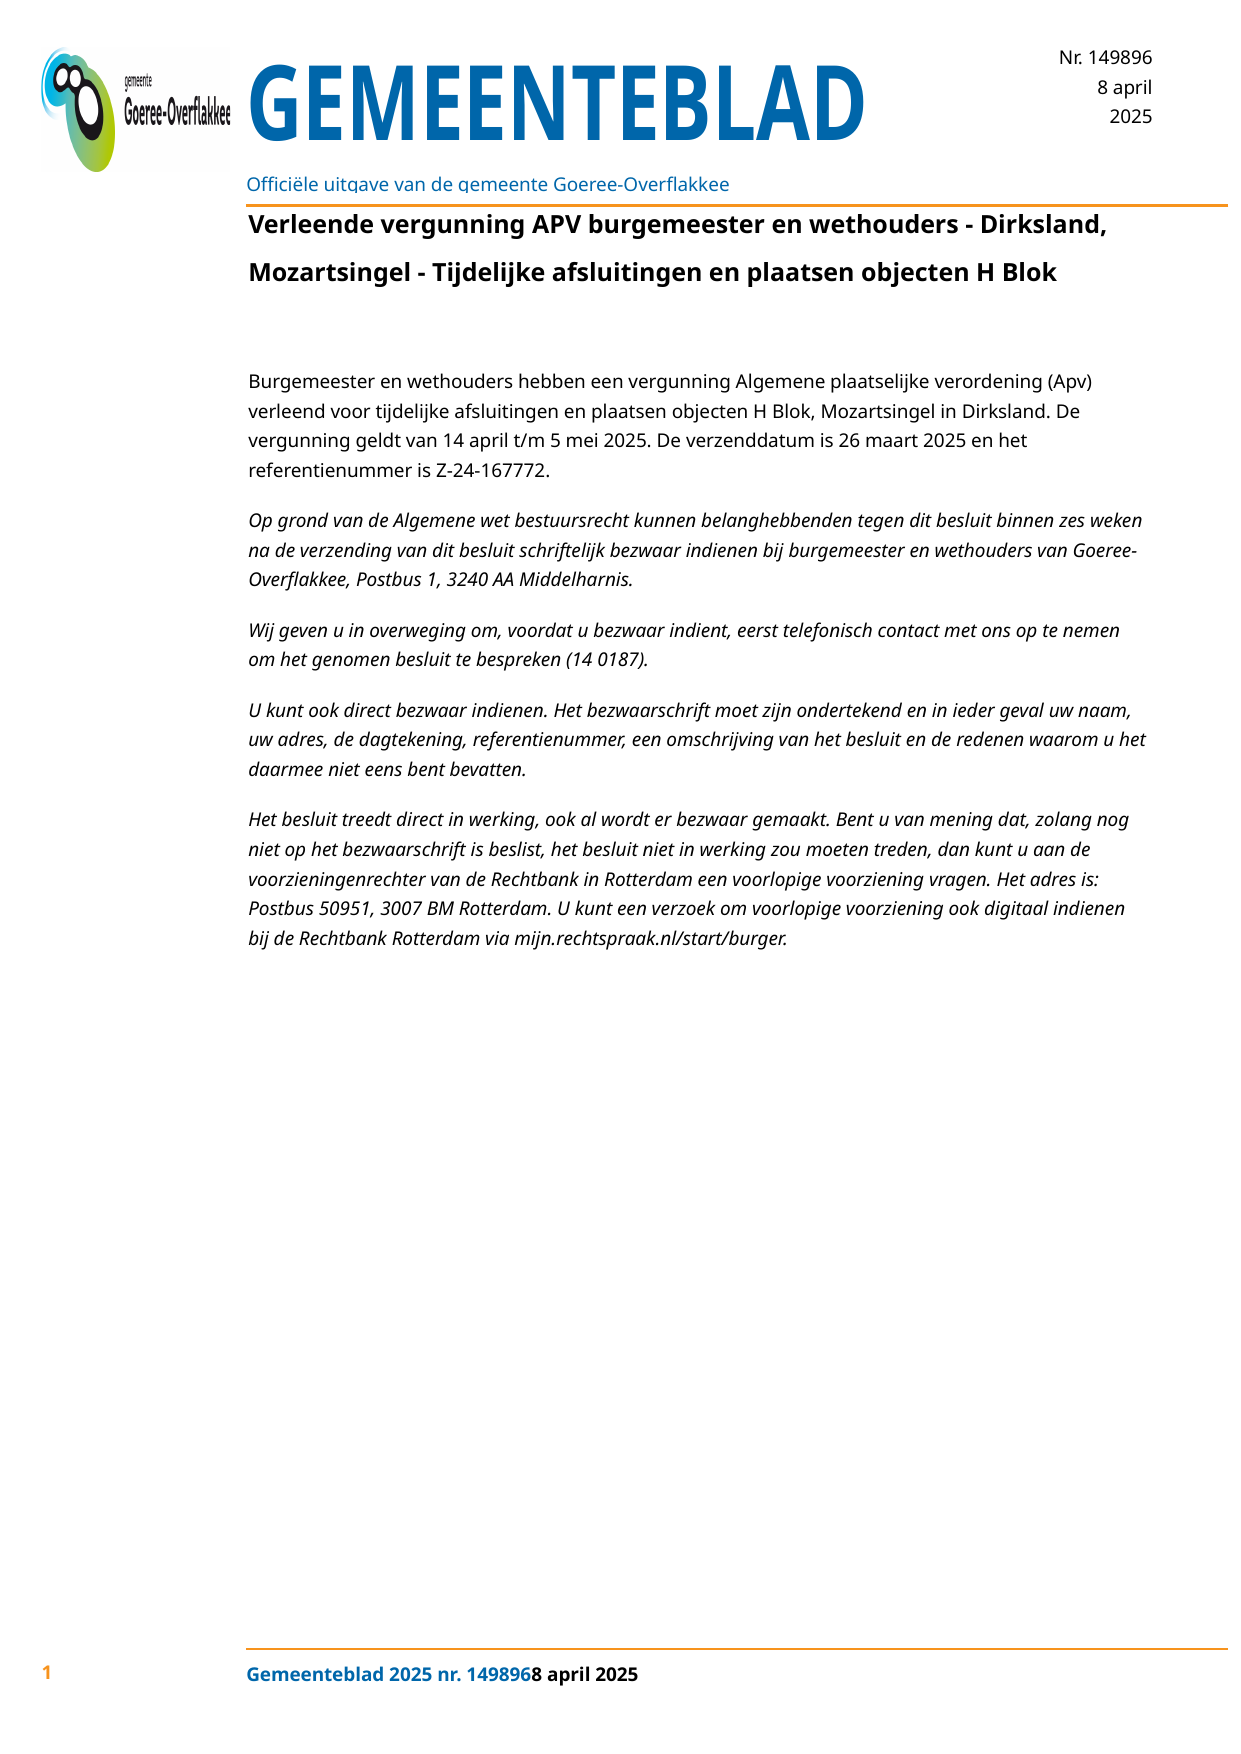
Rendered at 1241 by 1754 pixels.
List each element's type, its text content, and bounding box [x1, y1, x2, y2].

picture [41, 47, 231, 172]
text Het besluit treedt direct in werking, ook al wordt er bezwaar gemaakt. Bent u van mening dat, zolang nog niet op het bezwaarschrift is beslist, het besluit niet in werking zou moeten treden, dan kunt u aan de voorzieningenrechter van de Rechtbank in Rotterdam een voorlopige voorziening vragen. Het adres is: Postbus 50951, 3007 BM Rotterdam. U kunt een verzoek om voorlopige voorziening ook digitaal indienen bij de Rechtbank Rotterdam via mijn.rechtspraak.nl/start/burger. [248, 807, 1152, 951]
text Wij geven u in overweging om, voordat u bezwaar indient, eerst telefonisch contact met ons op te nemen om het genomen besluit te bespreken (14 0187). [248, 617, 1152, 672]
text Verleende vergunning APV burgemeester en wethouders - Dirksland, Mozartsingel - Tijdelijke afsluitingen en plaatsen objecten H Blok [248, 207, 1152, 288]
text Op grond van de Algemene wet bestuursrecht kunnen belanghebbenden tegen dit besluit binnen zes weken na de verzending van dit besluit schriftelijk bezwaar indienen bij burgemeester en wethouders van Goeree-Overflakkee, Postbus 1, 3240 AA Middelharnis. [248, 507, 1152, 592]
text Burgemeester en wethouders hebben een vergunning Algemene plaatselijke verordening (Apv) verleend voor tijdelijke afsluitingen en plaatsen objecten H Blok, Mozartsingel in Dirksland. De vergunning geldt van 14 april t/m 5 mei 2025. De verzenddatum is 26 maart 2025 en het referentienummer is Z-24-167772. [248, 368, 1152, 483]
text U kunt ook direct bezwaar indienen. Het bezwaarschrift moet zijn ondertekend en in ieder geval uw naam, uw adres, de dagtekening, referentienummer, een omschrijving van het besluit en de redenen waarom u het daarmee niet eens bent bevatten. [248, 697, 1152, 782]
